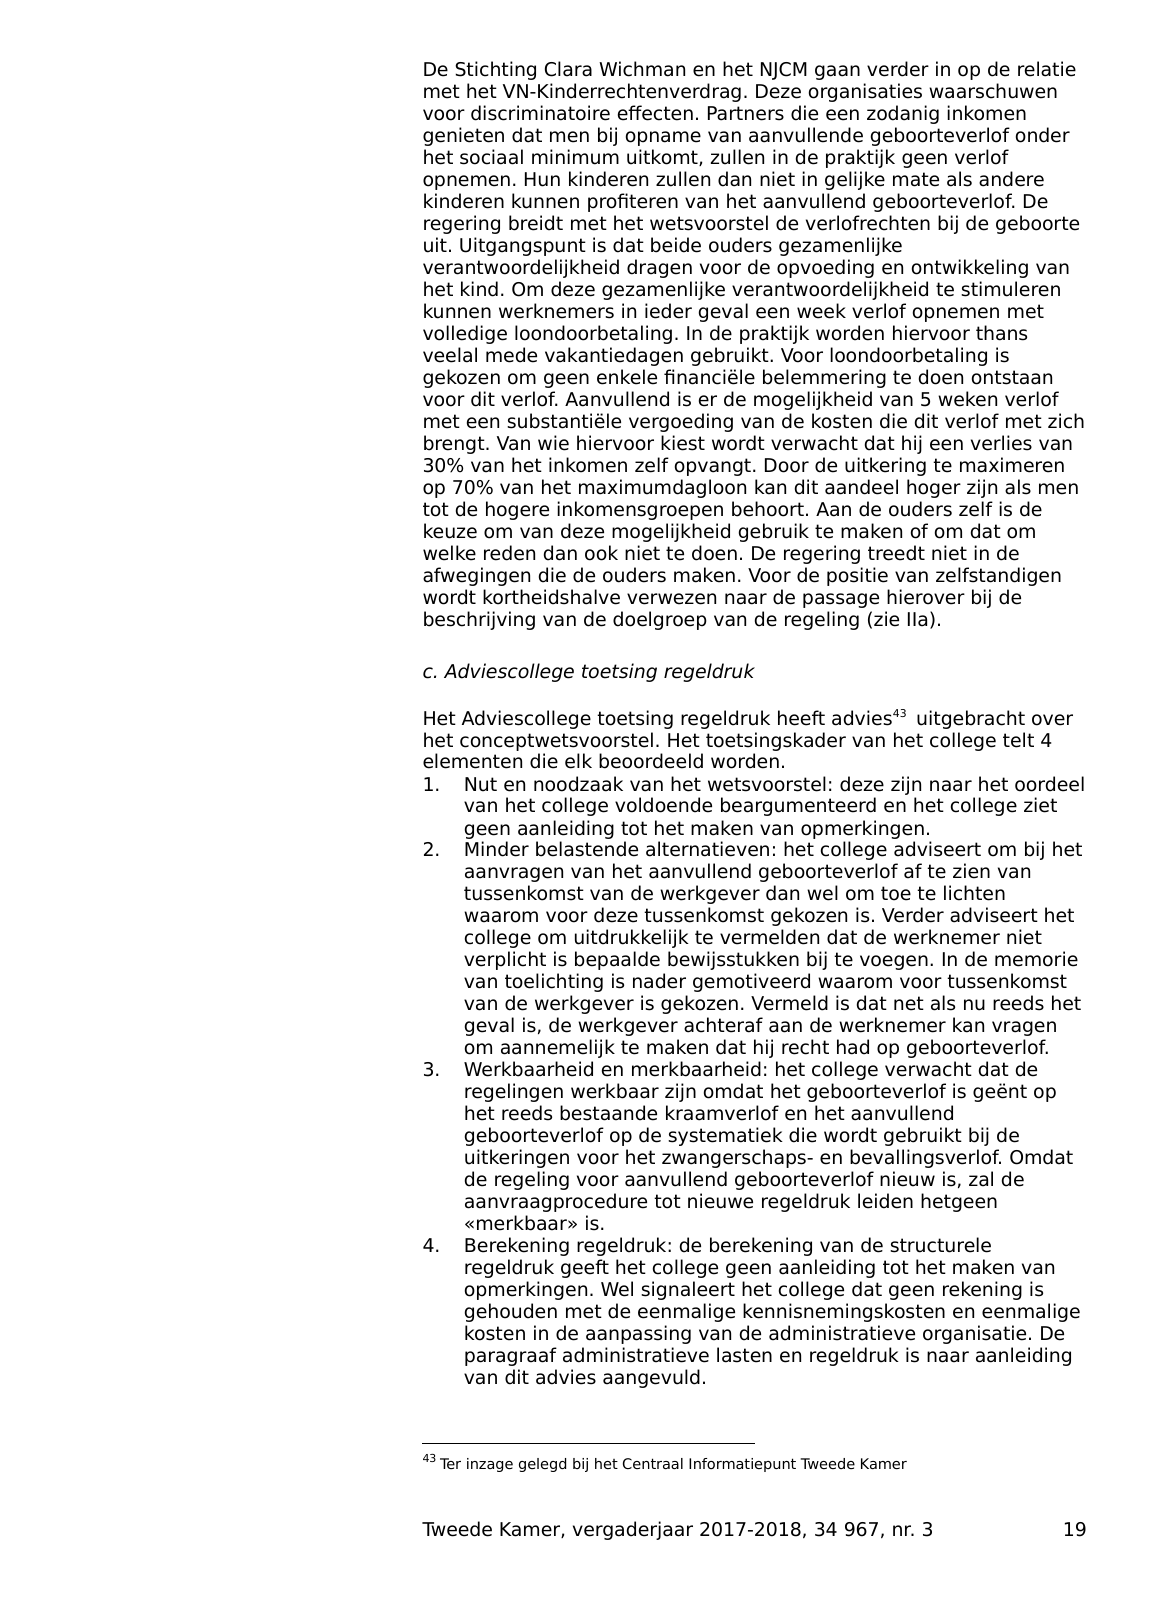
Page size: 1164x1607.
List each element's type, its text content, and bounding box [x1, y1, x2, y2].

text Het Adviescollege toetsing regeldruk heeft advies uitgebracht over het conceptwetsvoorstel. Het toetsingskader van het college telt 4 elementen die elk beoordeeld worden. [422, 707, 1087, 773]
text 3. Werkbaarheid en merkbaarheid: het college verwacht dat de regelingen werkbaar zijn omdat het geboorteverlof is geënt op het reeds bestaande kraamverlof en het aanvullend geboorteverlof op de systematiek die wordt gebruikt bij de uitkeringen voor het zwangerschaps- en bevallingsverlof. Omdat de regeling voor aanvullend geboorteverlof nieuw is, zal de aanvraagprocedure tot nieuwe regeldruk leiden hetgeen «merkbaar» is. [422, 1059, 1087, 1235]
text De Stichting Clara Wichman en het NJCM gaan verder in op de relatie met het VN-Kinderrechtenverdrag. Deze organisaties waarschuwen voor discriminatoire effecten. Partners die een zodanig inkomen genieten dat men bij opname van aanvullende geboorteverlof onder het sociaal minimum uitkomt, zullen in de praktijk geen verlof opnemen. Hun kinderen zullen dan niet in gelijke mate als andere kinderen kunnen profiteren van het aanvullend geboorteverlof. De regering breidt met het wetsvoorstel de verlofrechten bij de geboorte uit. Uitgangspunt is dat beide ouders gezamenlijke verantwoordelijkheid dragen voor de opvoeding en ontwikkeling van het kind. Om deze gezamenlijke verantwoordelijkheid te stimuleren kunnen werknemers in ieder geval een week verlof opnemen met volledige loondoorbetaling. In de praktijk worden hiervoor thans veelal mede vakantiedagen gebruikt. Voor loondoorbetaling is gekozen om geen enkele financiële belemmering te doen ontstaan voor dit verlof. Aanvullend is er de mogelijkheid van 5 weken verlof met een substantiële vergoeding van de kosten die dit verlof met zich brengt. Van wie hiervoor kiest wordt verwacht dat hij een verlies van 30% van het inkomen zelf opvangt. Door de uitkering te maximeren op 70% van het maximumdagloon kan dit aandeel hoger zijn als men tot de hogere inkomensgroepen behoort. Aan de ouders zelf is de keuze om van deze mogelijkheid gebruik te maken of om dat om welke reden dan ook niet te doen. De regering treedt niet in de afwegingen die de ouders maken. Voor de positie van zelfstandigen wordt kortheidshalve verwezen naar de passage hierover bij de beschrijving van de doelgroep van de regeling (zie IIa). [422, 59, 1087, 631]
text 1. Nut en noodzaak van het wetsvoorstel: deze zijn naar het oordeel van het college voldoende beargumenteerd en het college ziet geen aanleiding tot het maken van opmerkingen. [422, 773, 1087, 839]
text Ter inzage gelegd bij het Centraal Informatiepunt Tweede Kamer [422, 1452, 1087, 1474]
subtitle c. Adviescollege toetsing regeldruk [422, 661, 1087, 682]
text 2. Minder belastende alternatieven: het college adviseert om bij het aanvragen van het aanvullend geboorteverlof af te zien van tussenkomst van de werkgever dan wel om toe te lichten waarom voor deze tussenkomst gekozen is. Verder adviseert het college om uitdrukkelijk te vermelden dat de werknemer niet verplicht is bepaalde bewijsstukken bij te voegen. In de memorie van toelichting is nader gemotiveerd waarom voor tussenkomst van de werkgever is gekozen. Vermeld is dat net als nu reeds het geval is, de werkgever achteraf aan de werknemer kan vragen om aannemelijk te maken dat hij recht had op geboorteverlof. [422, 839, 1087, 1059]
text 4. Berekening regeldruk: de berekening van de structurele regeldruk geeft het college geen aanleiding tot het maken van opmerkingen. Wel signaleert het college dat geen rekening is gehouden met de eenmalige kennisnemingskosten en eenmalige kosten in de aanpassing van de administratieve organisatie. De paragraaf administratieve lasten en regeldruk is naar aanleiding van dit advies aangevuld. [422, 1235, 1087, 1389]
